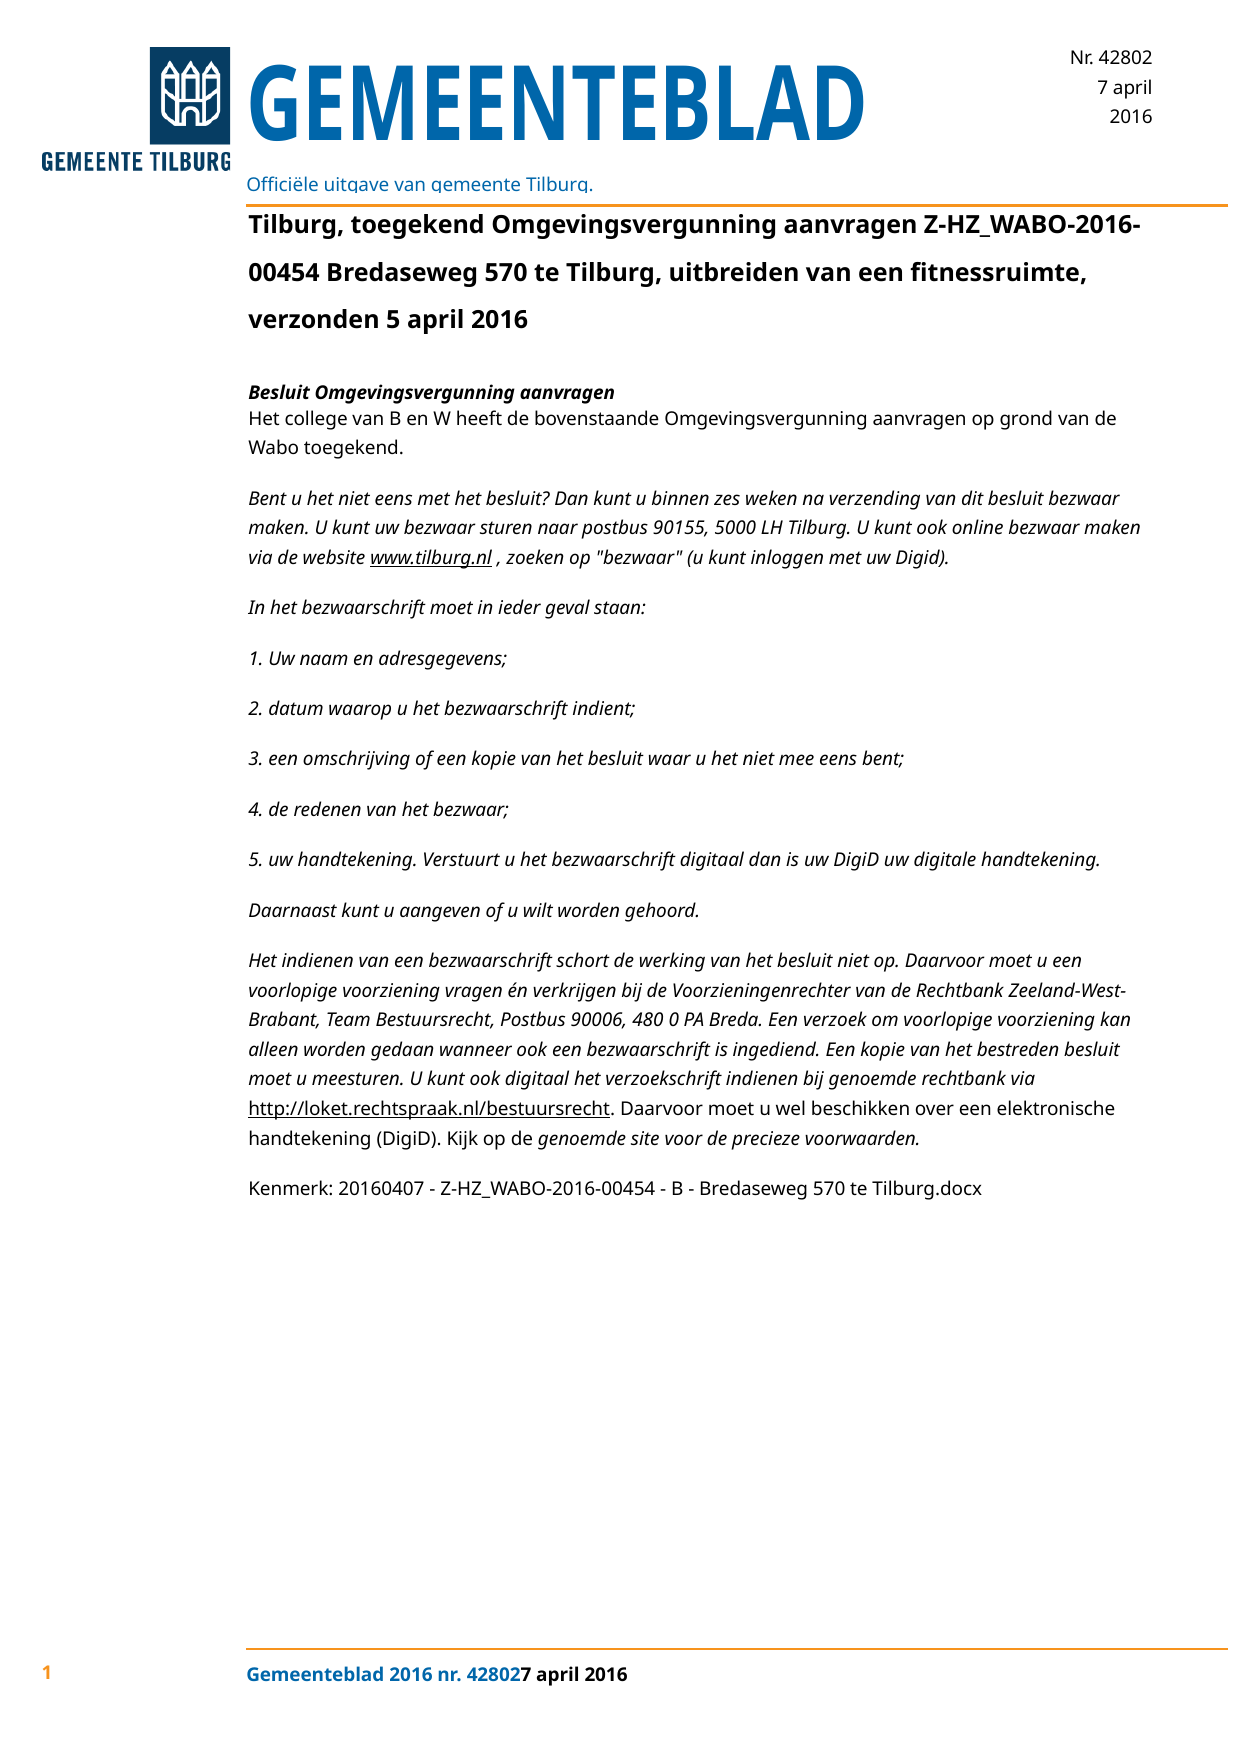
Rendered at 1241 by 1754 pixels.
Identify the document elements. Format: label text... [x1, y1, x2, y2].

text Besluit Omgevingsvergunning aanvragen [248, 379, 1152, 405]
picture [41, 47, 231, 172]
text 1. Uw naam en adresgegevens; [248, 645, 1152, 671]
text Tilburg, toegekend Omgevingsvergunning aanvragen Z-HZ_WABO-2016-00454 Bredaseweg 570 te Tilburg, uitbreiden van een fitnessruimte, verzonden 5 april 2016 [248, 207, 1152, 336]
text 4. de redenen van het bezwaar; [248, 796, 1152, 822]
text In het bezwaarschrift moet in ieder geval staan: [248, 594, 1152, 620]
text Kenmerk: 20160407 - Z-HZ_WABO-2016-00454 - B - Bredaseweg 570 te Tilburg.docx [248, 1175, 1152, 1201]
text 2. datum waarop u het bezwaarschrift indient; [248, 695, 1152, 721]
text Daarnaast kunt u aangeven of u wilt worden gehoord. [248, 897, 1152, 923]
text Het indienen van een bezwaarschrift schort de werking van het besluit niet op. Daarvoor moet u een voorlopige voorziening vragen én verkrijgen bij de Voorzieningenrechter van de Rechtbank Zeeland-West-Brabant, Team Bestuursrecht, Postbus 90006, 480 0 PA Breda. Een verzoek om voorlopige voorziening kan alleen worden gedaan wanneer ook een bezwaarschrift is ingediend. Een kopie van het bestreden besluit moet u meesturen. U kunt ook digitaal het verzoekschrift indienen bij genoemde rechtbank via http://loket.rechtspraak.nl/bestuursrecht. Daarvoor moet u wel beschikken over een elektronische handtekening (DigiD). Kijk op de genoemde site voor de precieze voorwaarden. [248, 947, 1152, 1151]
text Het college van B en W heeft de bovenstaande Omgevingsvergunning aanvragen op grond van de Wabo toegekend. [248, 405, 1152, 460]
text Bent u het niet eens met het besluit? Dan kunt u binnen zes weken na verzending van dit besluit bezwaar maken. U kunt uw bezwaar sturen naar postbus 90155, 5000 LH Tilburg. U kunt ook online bezwaar maken via de website www.tilburg.nl , zoeken op "bezwaar" (u kunt inloggen met uw Digid). [248, 485, 1152, 570]
text 5. uw handtekening. Verstuurt u het bezwaarschrift digitaal dan is uw DigiD uw digitale handtekening. [248, 846, 1152, 872]
text 3. een omschrijving of een kopie van het besluit waar u het niet mee eens bent; [248, 746, 1152, 771]
